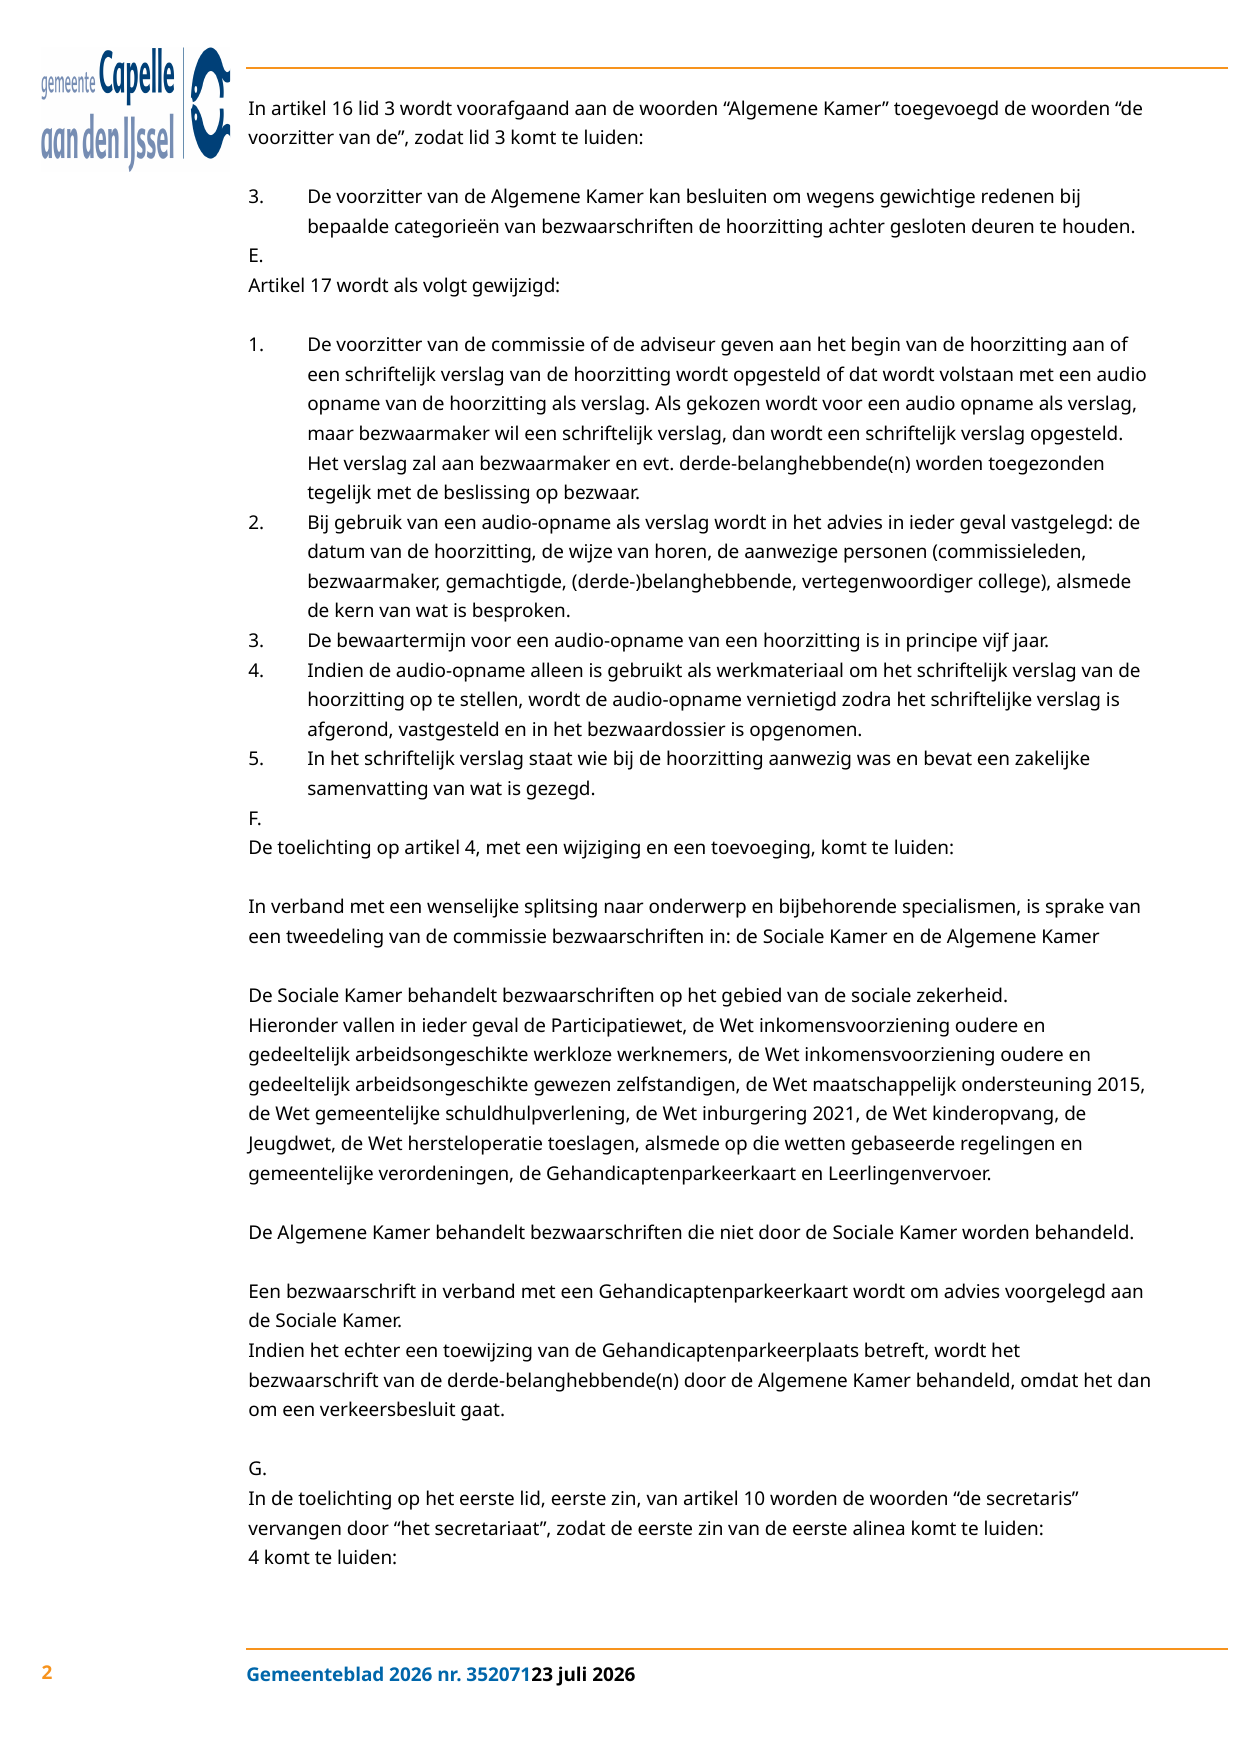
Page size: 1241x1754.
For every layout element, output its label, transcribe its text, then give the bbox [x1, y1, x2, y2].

text E. [248, 243, 1152, 268]
list Bij gebruik van een audio-opname als verslag wordt in het advies in ieder geval vastgelegd: de datum van de hoorzitting, de wijze van horen, de aanwezige personen (commissieleden, bezwaarmaker, gemachtigde, (derde-)belanghebbende, vertegenwoordiger college), alsmede de kern van wat is besproken. [248, 509, 1152, 623]
list De voorzitter van de commissie of de adviseur geven aan het begin van de hoorzitting aan of een schriftelijk verslag van de hoorzitting wordt opgesteld of dat wordt volstaan met een audio opname van de hoorzitting als verslag. Als gekozen wordt voor een audio opname als verslag, maar bezwaarmaker wil een schriftelijk verslag, dan wordt een schriftelijk verslag opgesteld. Het verslag zal aan bezwaarmaker en evt. derde-belanghebbende(n) worden toegezonden tegelijk met de beslissing op bezwaar. [248, 331, 1152, 505]
text De toelichting op artikel 4, met een wijziging en een toevoeging, komt te luiden: [248, 834, 1152, 860]
list In het schriftelijk verslag staat wie bij de hoorzitting aanwezig was en bevat een zakelijke samenvatting van wat is gezegd. [248, 746, 1152, 801]
text F. [248, 805, 1152, 831]
text Een bezwaarschrift in verband met een Gehandicaptenparkeerkaart wordt om advies voorgelegd aan de Sociale Kamer. [248, 1278, 1152, 1333]
list Indien de audio-opname alleen is gebruikt als werkmateriaal om het schriftelijk verslag van de hoorzitting op te stellen, wordt de audio-opname vernietigd zodra het schriftelijke verslag is afgerond, vastgesteld en in het bezwaardossier is opgenomen. [248, 657, 1152, 742]
text G. [248, 1456, 1152, 1481]
text In artikel 16 lid 3 wordt voorafgaand aan de woorden “Algemene Kamer” toegevoegd de woorden “de voorzitter van de”, zodat lid 3 komt te luiden: [248, 95, 1152, 150]
picture [41, 47, 231, 172]
text Hieronder vallen in ieder geval de Participatiewet, de Wet inkomensvoorziening oudere en gedeeltelijk arbeidsongeschikte werkloze werknemers, de Wet inkomensvoorziening oudere en gedeeltelijk arbeidsongeschikte gewezen zelfstandigen, de Wet maatschappelijk ondersteuning 2015, de Wet gemeentelijke schuldhulpverlening, de Wet inburgering 2021, de Wet kinderopvang, de Jeugdwet, de Wet hersteloperatie toeslagen, alsmede op die wetten gebaseerde regelingen en gemeentelijke verordeningen, de Gehandicaptenparkeerkaart en Leerlingenvervoer. [248, 1012, 1152, 1186]
list De bewaartermijn voor een audio-opname van een hoorzitting is in principe vijf jaar. [248, 627, 1152, 653]
text Artikel 17 wordt als volgt gewijzigd: [248, 272, 1152, 298]
text De Algemene Kamer behandelt bezwaarschriften die niet door de Sociale Kamer worden behandeld. [248, 1219, 1152, 1245]
text In verband met een wenselijke splitsing naar onderwerp en bijbehorende specialismen, is sprake van een tweedeling van de commissie bezwaarschriften in: de Sociale Kamer en de Algemene Kamer [248, 893, 1152, 949]
text De Sociale Kamer behandelt bezwaarschriften op het gebied van de sociale zekerheid. [248, 982, 1152, 1008]
list De voorzitter van de Algemene Kamer kan besluiten om wegens gewichtige redenen bij bepaalde categorieën van bezwaarschriften de hoorzitting achter gesloten deuren te houden. [248, 183, 1152, 239]
text In de toelichting op het eerste lid, eerste zin, van artikel 10 worden de woorden “de secretaris” vervangen door “het secretariaat”, zodat de eerste zin van de eerste alinea komt te luiden: [248, 1485, 1152, 1541]
text Indien het echter een toewijzing van de Gehandicaptenparkeerplaats betreft, wordt het bezwaarschrift van de derde-belanghebbende(n) door de Algemene Kamer behandeld, omdat het dan om een verkeersbesluit gaat. [248, 1337, 1152, 1422]
text 4 komt te luiden: [248, 1544, 1152, 1570]
